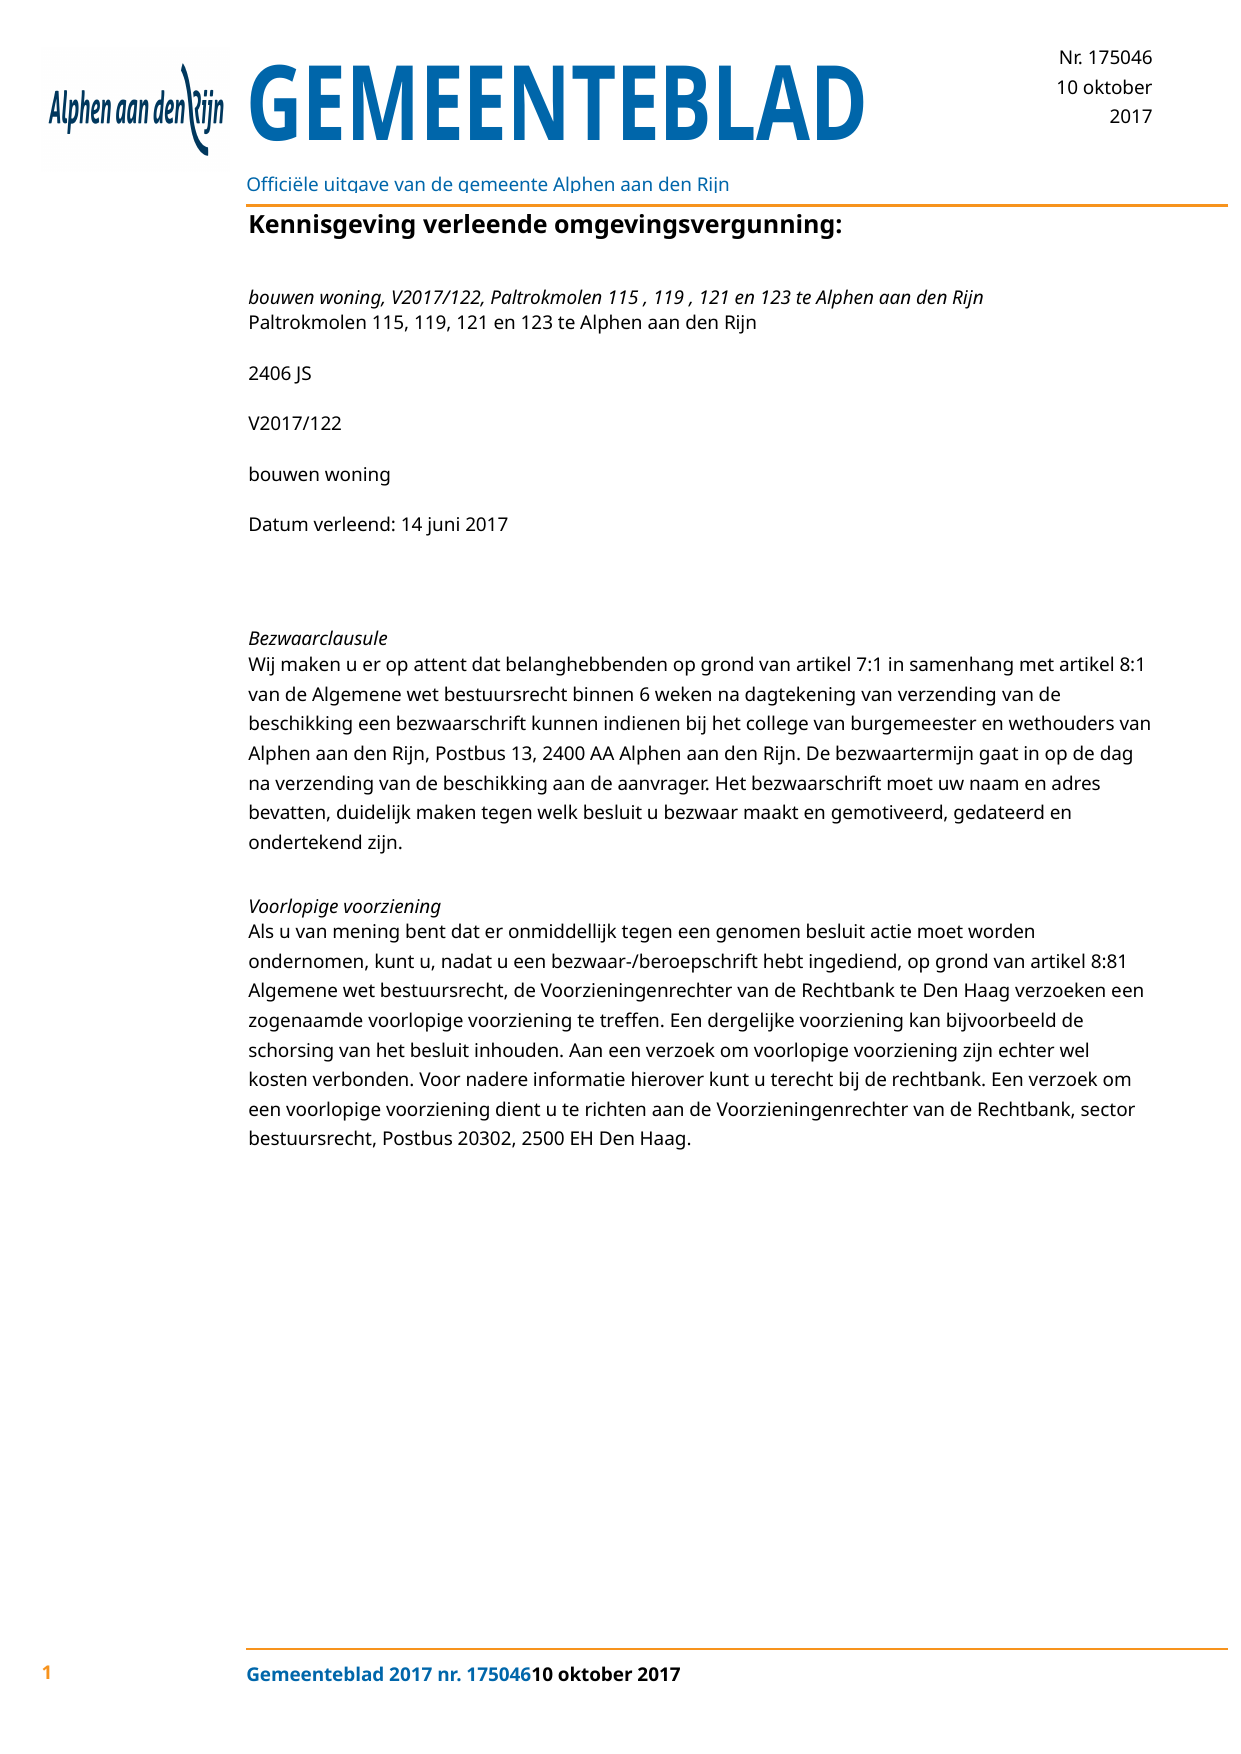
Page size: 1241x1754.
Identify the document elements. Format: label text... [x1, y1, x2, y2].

text V2017/122 [248, 410, 1152, 436]
text Paltrokmolen 115, 119, 121 en 123 te Alphen aan den Rijn [248, 309, 1152, 335]
text 2406 JS [248, 360, 1152, 386]
text bouwen woning [248, 461, 1152, 487]
text bouwen woning, V2017/122, Paltrokmolen 115 , 119 , 121 en 123 te Alphen aan den Rijn [248, 284, 1152, 309]
text Datum verleend: 14 juni 2017 [248, 511, 1152, 537]
text Voorlopige voorziening [248, 893, 1152, 918]
text Bezwaarclausule [248, 626, 1152, 651]
text Als u van mening bent dat er onmiddellijk tegen een genomen besluit actie moet worden ondernomen, kunt u, nadat u een bezwaar-/beroepschrift hebt ingediend, op grond van artikel 8:81 Algemene wet bestuursrecht, de Voorzieningenrechter van de Rechtbank te Den Haag verzoeken een zogenaamde voorlopige voorziening te treffen. Een dergelijke voorziening kan bijvoorbeeld de schorsing van het besluit inhouden. Aan een verzoek om voorlopige voorziening zijn echter wel kosten verbonden. Voor nadere informatie hierover kunt u terecht bij de rechtbank. Een verzoek om een voorlopige voorziening dient u te richten aan de Voorzieningenrechter van de Rechtbank, sector bestuursrecht, Postbus 20302, 2500 EH Den Haag. [248, 918, 1152, 1151]
picture [41, 47, 231, 172]
text Wij maken u er op attent dat belanghebbenden op grond van artikel 7:1 in samenhang met artikel 8:1 van de Algemene wet bestuursrecht binnen 6 weken na dagtekening van verzending van de beschikking een bezwaarschrift kunnen indienen bij het college van burgemeester en wethouders van Alphen aan den Rijn, Postbus 13, 2400 AA Alphen aan den Rijn. De bezwaartermijn gaat in op de dag na verzending van de beschikking aan de aanvrager. Het bezwaarschrift moet uw naam en adres bevatten, duidelijk maken tegen welk besluit u bezwaar maakt en gemotiveerd, gedateerd en ondertekend zijn. [248, 651, 1152, 854]
text Kennisgeving verleende omgevingsvergunning: [248, 207, 1152, 241]
